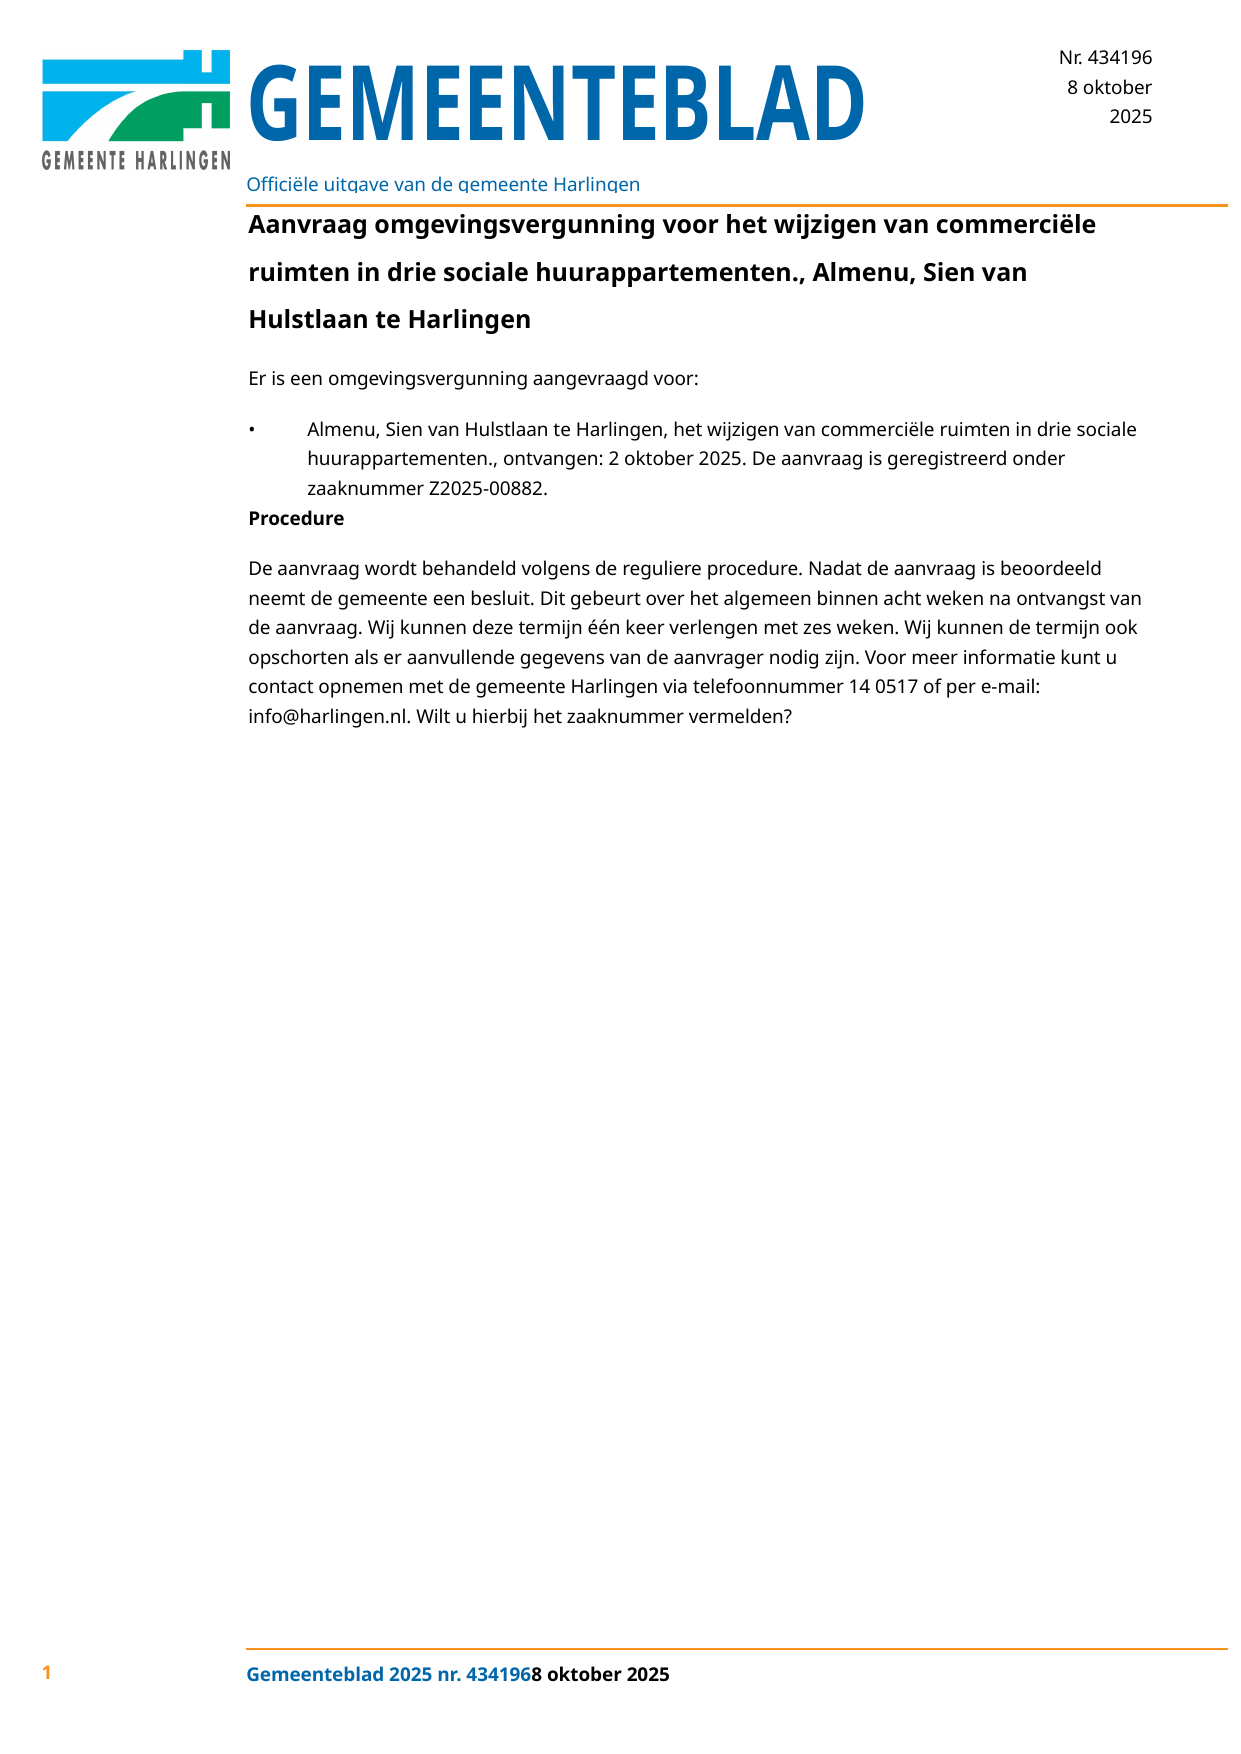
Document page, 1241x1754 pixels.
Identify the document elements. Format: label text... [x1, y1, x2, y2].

list Almenu, Sien van Hulstlaan te Harlingen, het wijzigen van commerciële ruimten in drie sociale huurappartementen., ontvangen: 2 oktober 2025. De aanvraag is geregistreerd onder zaaknummer Z2025-00882. [248, 416, 1152, 501]
text De aanvraag wordt behandeld volgens de reguliere procedure. Nadat de aanvraag is beoordeeld neemt de gemeente een besluit. Dit gebeurt over het algemeen binnen acht weken na ontvangst van de aanvraag. Wij kunnen deze termijn één keer verlengen met zes weken. Wij kunnen de termijn ook opschorten als er aanvullende gegevens van de aanvrager nodig zijn. Voor meer informatie kunt u contact opnemen met de gemeente Harlingen via telefoonnummer 14 0517 of per e-mail: info@harlingen.nl. Wilt u hierbij het zaaknummer vermelden? [248, 555, 1152, 729]
text Er is een omgevingsvergunning aangevraagd voor: [248, 366, 1152, 391]
text Procedure [248, 505, 1152, 530]
text Aanvraag omgevingsvergunning voor het wijzigen van commerciële ruimten in drie sociale huurappartementen., Almenu, Sien van Hulstlaan te Harlingen [248, 207, 1152, 336]
picture [41, 47, 231, 172]
